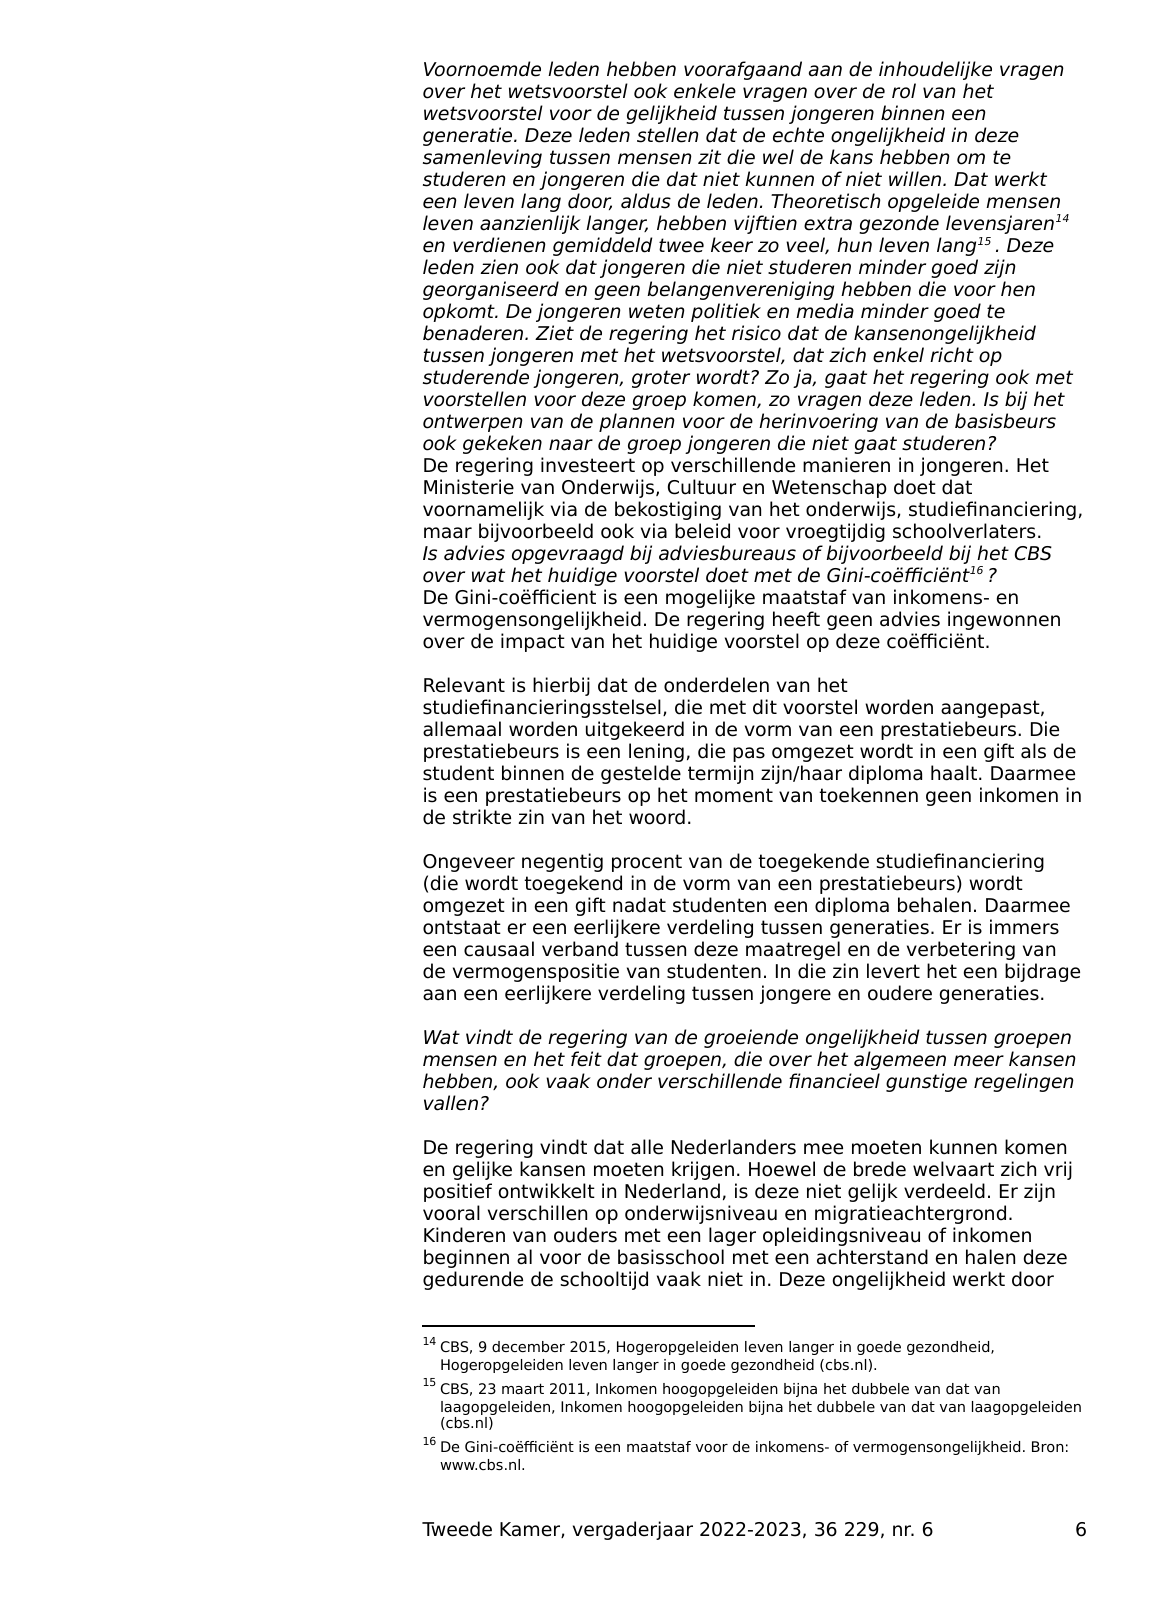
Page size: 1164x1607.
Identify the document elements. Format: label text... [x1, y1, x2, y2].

text Voornoemde leden hebben voorafgaand aan de inhoudelijke vragen over het wetsvoorstel ook enkele vragen over de rol van het wetsvoorstel voor de gelijkheid tussen jongeren binnen een generatie. Deze leden stellen dat de echte ongelijkheid in deze samenleving tussen mensen zit die wel de kans hebben om te studeren en jongeren die dat niet kunnen of niet willen. Dat werkt een leven lang door, aldus de leden. Theoretisch opgeleide mensen leven aanzienlijk langer, hebben vijftien extra gezonde levensjaren en verdienen gemiddeld twee keer zo veel, hun leven lang. Deze leden zien ook dat jongeren die niet studeren minder goed zijn georganiseerd en geen belangenvereniging hebben die voor hen opkomt. De jongeren weten politiek en media minder goed te benaderen. Ziet de regering het risico dat de kansenongelijkheid tussen jongeren met het wetsvoorstel, dat zich enkel richt op studerende jongeren, groter wordt? Zo ja, gaat het regering ook met voorstellen voor deze groep komen, zo vragen deze leden. Is bij het ontwerpen van de plannen voor de herinvoering van de basisbeurs ook gekeken naar de groep jongeren die niet gaat studeren? [422, 59, 1087, 455]
text De Gini-coëfficiënt is een maatstaf voor de inkomens- of vermogensongelijkheid. Bron: www.cbs.nl. [422, 1435, 1087, 1474]
text CBS, 9 december 2015, Hogeropgeleiden leven langer in goede gezondheid, Hogeropgeleiden leven langer in goede gezondheid (cbs.nl). [422, 1335, 1087, 1374]
text Ongeveer negentig procent van de toegekende studiefinanciering (die wordt toegekend in de vorm van een prestatiebeurs) wordt omgezet in een gift nadat studenten een diploma behalen. Daarmee ontstaat er een eerlijkere verdeling tussen generaties. Er is immers een causaal verband tussen deze maatregel en de verbetering van de vermogenspositie van studenten. In die zin levert het een bijdrage aan een eerlijkere verdeling tussen jongere en oudere generaties. [422, 851, 1087, 1004]
text Is advies opgevraagd bij adviesbureaus of bijvoorbeeld bij het CBS over wat het huidige voorstel doet met de Gini-coëfficiënt? [422, 543, 1087, 587]
text De regering investeert op verschillende manieren in jongeren. Het Ministerie van Onderwijs, Cultuur en Wetenschap doet dat voornamelijk via de bekostiging van het onderwijs, studiefinanciering, maar bijvoorbeeld ook via beleid voor vroegtijdig schoolverlaters. [422, 455, 1087, 543]
text De regering vindt dat alle Nederlanders mee moeten kunnen komen en gelijke kansen moeten krijgen. Hoewel de brede welvaart zich vrij positief ontwikkelt in Nederland, is deze niet gelijk verdeeld. Er zijn vooral verschillen op onderwijsniveau en migratieachtergrond. Kinderen van ouders met een lager opleidingsniveau of inkomen beginnen al voor de basisschool met een achterstand en halen deze gedurende de schooltijd vaak niet in. Deze ongelijkheid werkt door [422, 1137, 1087, 1291]
text De Gini-coëfficient is een mogelijke maatstaf van inkomens- en vermogensongelijkheid. De regering heeft geen advies ingewonnen over de impact van het huidige voorstel op deze coëfficiënt. [422, 587, 1087, 652]
text CBS, 23 maart 2011, Inkomen hoogopgeleiden bijna het dubbele van dat van laagopgeleiden, Inkomen hoogopgeleiden bijna het dubbele van dat van laagopgeleiden (cbs.nl) [422, 1377, 1087, 1432]
text Relevant is hierbij dat de onderdelen van het studiefinancieringsstelsel, die met dit voorstel worden aangepast, allemaal worden uitgekeerd in de vorm van een prestatiebeurs. Die prestatiebeurs is een lening, die pas omgezet wordt in een gift als de student binnen de gestelde termijn zijn/haar diploma haalt. Daarmee is een prestatiebeurs op het moment van toekennen geen inkomen in de strikte zin van het woord. [422, 675, 1087, 828]
text Wat vindt de regering van de groeiende ongelijkheid tussen groepen mensen en het feit dat groepen, die over het algemeen meer kansen hebben, ook vaak onder verschillende financieel gunstige regelingen vallen? [422, 1027, 1087, 1115]
